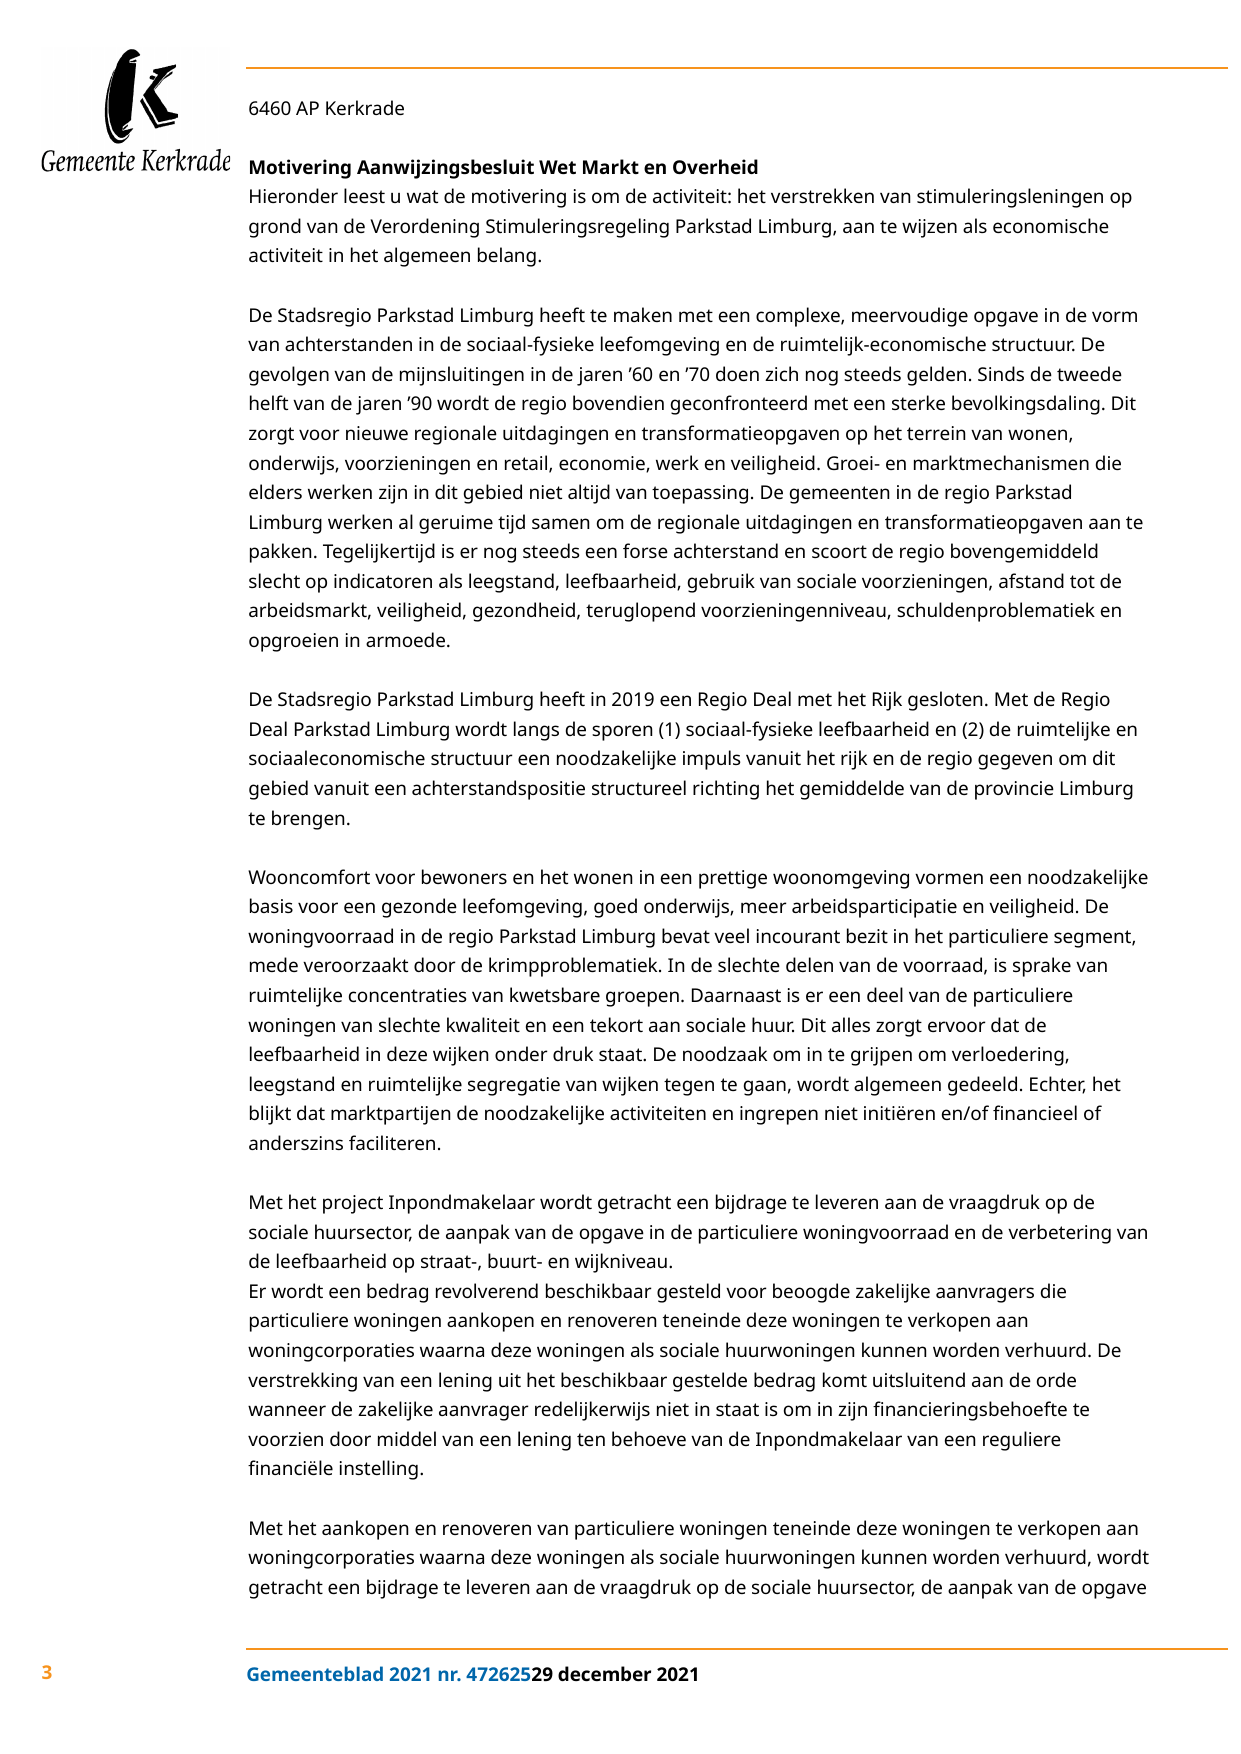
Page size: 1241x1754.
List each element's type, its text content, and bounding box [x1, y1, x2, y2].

text De Stadsregio Parkstad Limburg heeft in 2019 een Regio Deal met het Rijk gesloten. Met de Regio Deal Parkstad Limburg wordt langs de sporen (1) sociaal-fysieke leefbaarheid en (2) de ruimtelijke en sociaaleconomische structuur een noodzakelijke impuls vanuit het rijk en de regio gegeven om dit gebied vanuit een achterstandspositie structureel richting het gemiddelde van de provincie Limburg te brengen. [248, 686, 1152, 831]
text 6460 AP Kerkrade [248, 95, 1152, 121]
text De Stadsregio Parkstad Limburg heeft te maken met een complexe, meervoudige opgave in de vorm van achterstanden in de sociaal-fysieke leefomgeving en de ruimtelijk-economische structuur. De gevolgen van de mijnsluitingen in de jaren ’60 en ’70 doen zich nog steeds gelden. Sinds de tweede helft van de jaren ’90 wordt de regio bovendien geconfronteerd met een sterke bevolkingsdaling. Dit zorgt voor nieuwe regionale uitdagingen en transformatieopgaven op het terrein van wonen, onderwijs, voorzieningen en retail, economie, werk en veiligheid. Groei- en marktmechanismen die elders werken zijn in dit gebied niet altijd van toepassing. De gemeenten in de regio Parkstad Limburg werken al geruime tijd samen om de regionale uitdagingen en transformatieopgaven aan te pakken. Tegelijkertijd is er nog steeds een forse achterstand en scoort de regio bovengemiddeld slecht op indicatoren als leegstand, leefbaarheid, gebruik van sociale voorzieningen, afstand tot de arbeidsmarkt, veiligheid, gezondheid, teruglopend voorzieningenniveau, schuldenproblematiek en opgroeien in armoede. [248, 302, 1152, 653]
text Motivering Aanwijzingsbesluit Wet Markt en Overheid [248, 154, 1152, 180]
picture [41, 47, 231, 172]
text Hieronder leest u wat de motivering is om de activiteit: het verstrekken van stimuleringsleningen op grond van de Verordening Stimuleringsregeling Parkstad Limburg, aan te wijzen als economische activiteit in het algemeen belang. [248, 183, 1152, 268]
text Wooncomfort voor bewoners en het wonen in een prettige woonomgeving vormen een noodzakelijke basis voor een gezonde leefomgeving, goed onderwijs, meer arbeidsparticipatie en veiligheid. De woningvoorraad in de regio Parkstad Limburg bevat veel incourant bezit in het particuliere segment, mede veroorzaakt door de krimpproblematiek. In de slechte delen van de voorraad, is sprake van ruimtelijke concentraties van kwetsbare groepen. Daarnaast is er een deel van de particuliere woningen van slechte kwaliteit en een tekort aan sociale huur. Dit alles zorgt ervoor dat de leefbaarheid in deze wijken onder druk staat. De noodzaak om in te grijpen om verloedering, leegstand en ruimtelijke segregatie van wijken tegen te gaan, wordt algemeen gedeeld. Echter, het blijkt dat marktpartijen de noodzakelijke activiteiten en ingrepen niet initiëren en/of financieel of anderszins faciliteren. [248, 864, 1152, 1156]
text Er wordt een bedrag revolverend beschikbaar gesteld voor beoogde zakelijke aanvragers die particuliere woningen aankopen en renoveren teneinde deze woningen te verkopen aan woningcorporaties waarna deze woningen als sociale huurwoningen kunnen worden verhuurd. De verstrekking van een lening uit het beschikbaar gestelde bedrag komt uitsluitend aan de orde wanneer de zakelijke aanvrager redelijkerwijs niet in staat is om in zijn financieringsbehoefte te voorzien door middel van een lening ten behoeve van de Inpondmakelaar van een reguliere financiële instelling. [248, 1278, 1152, 1481]
text Met het aankopen en renoveren van particuliere woningen teneinde deze woningen te verkopen aan woningcorporaties waarna deze woningen als sociale huurwoningen kunnen worden verhuurd, wordt getracht een bijdrage te leveren aan de vraagdruk op de sociale huursector, de aanpak van de opgave [248, 1515, 1152, 1600]
text Met het project Inpondmakelaar wordt getracht een bijdrage te leveren aan de vraagdruk op de sociale huursector, de aanpak van de opgave in de particuliere woningvoorraad en de verbetering van de leefbaarheid op straat-, buurt- en wijkniveau. [248, 1189, 1152, 1274]
